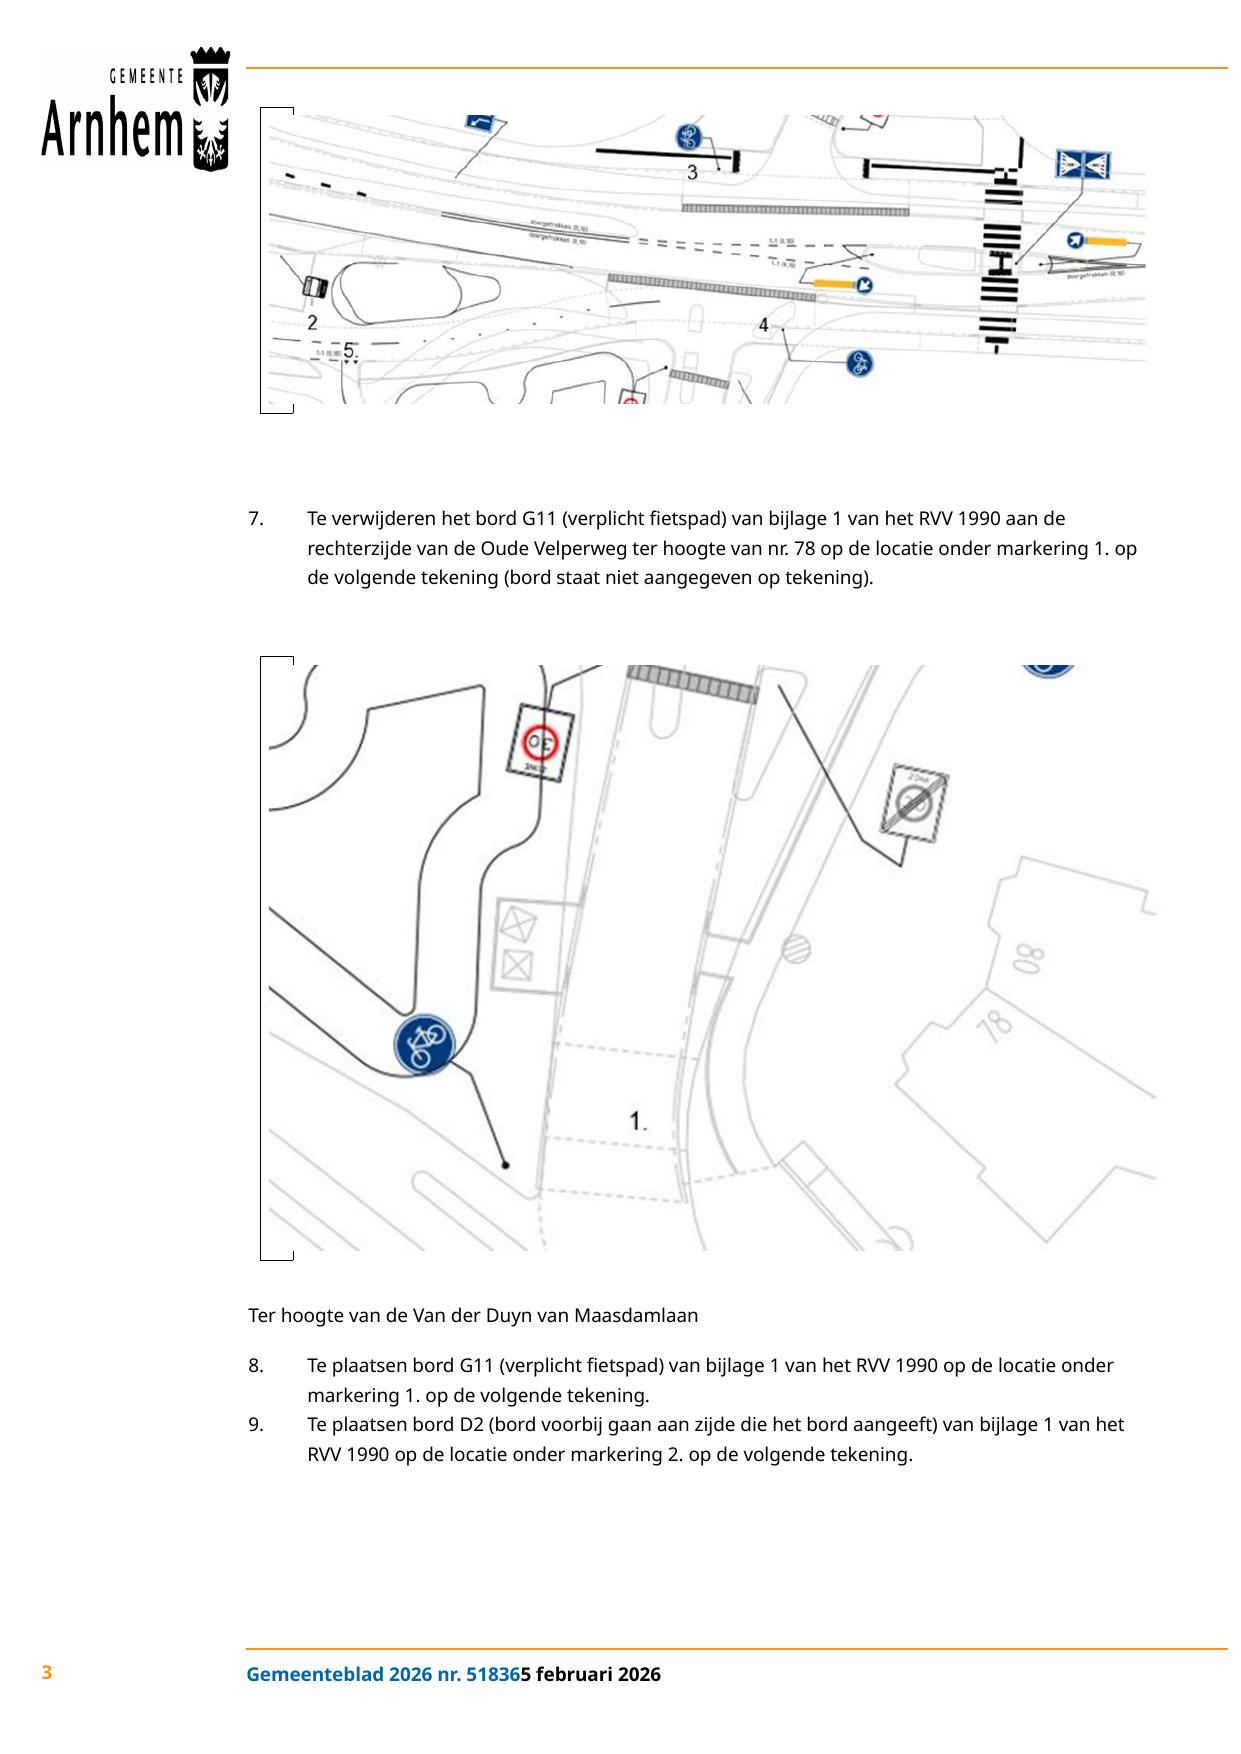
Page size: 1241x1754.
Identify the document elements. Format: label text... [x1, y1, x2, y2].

list Te verwijderen het bord G11 (verplicht fietspad) van bijlage 1 van het RVV 1990 aan de rechterzijde van de Oude Velperweg ter hoogte van nr. 78 op de locatie onder markering 1. op de volgende tekening (bord staat niet aangegeven op tekening). [248, 505, 1152, 590]
picture [268, 115, 1173, 404]
picture [268, 665, 1173, 1251]
text Ter hoogte van de Van der Duyn van Maasdamlaan [248, 1302, 1152, 1327]
list Te plaatsen bord G11 (verplicht fietspad) van bijlage 1 van het RVV 1990 op de locatie onder markering 1. op de volgende tekening. [248, 1352, 1152, 1407]
list Te plaatsen bord D2 (bord voorbij gaan aan zijde die het bord aangeeft) van bijlage 1 van het RVV 1990 op de locatie onder markering 2. op de volgende tekening. [248, 1411, 1152, 1467]
picture [41, 47, 231, 172]
